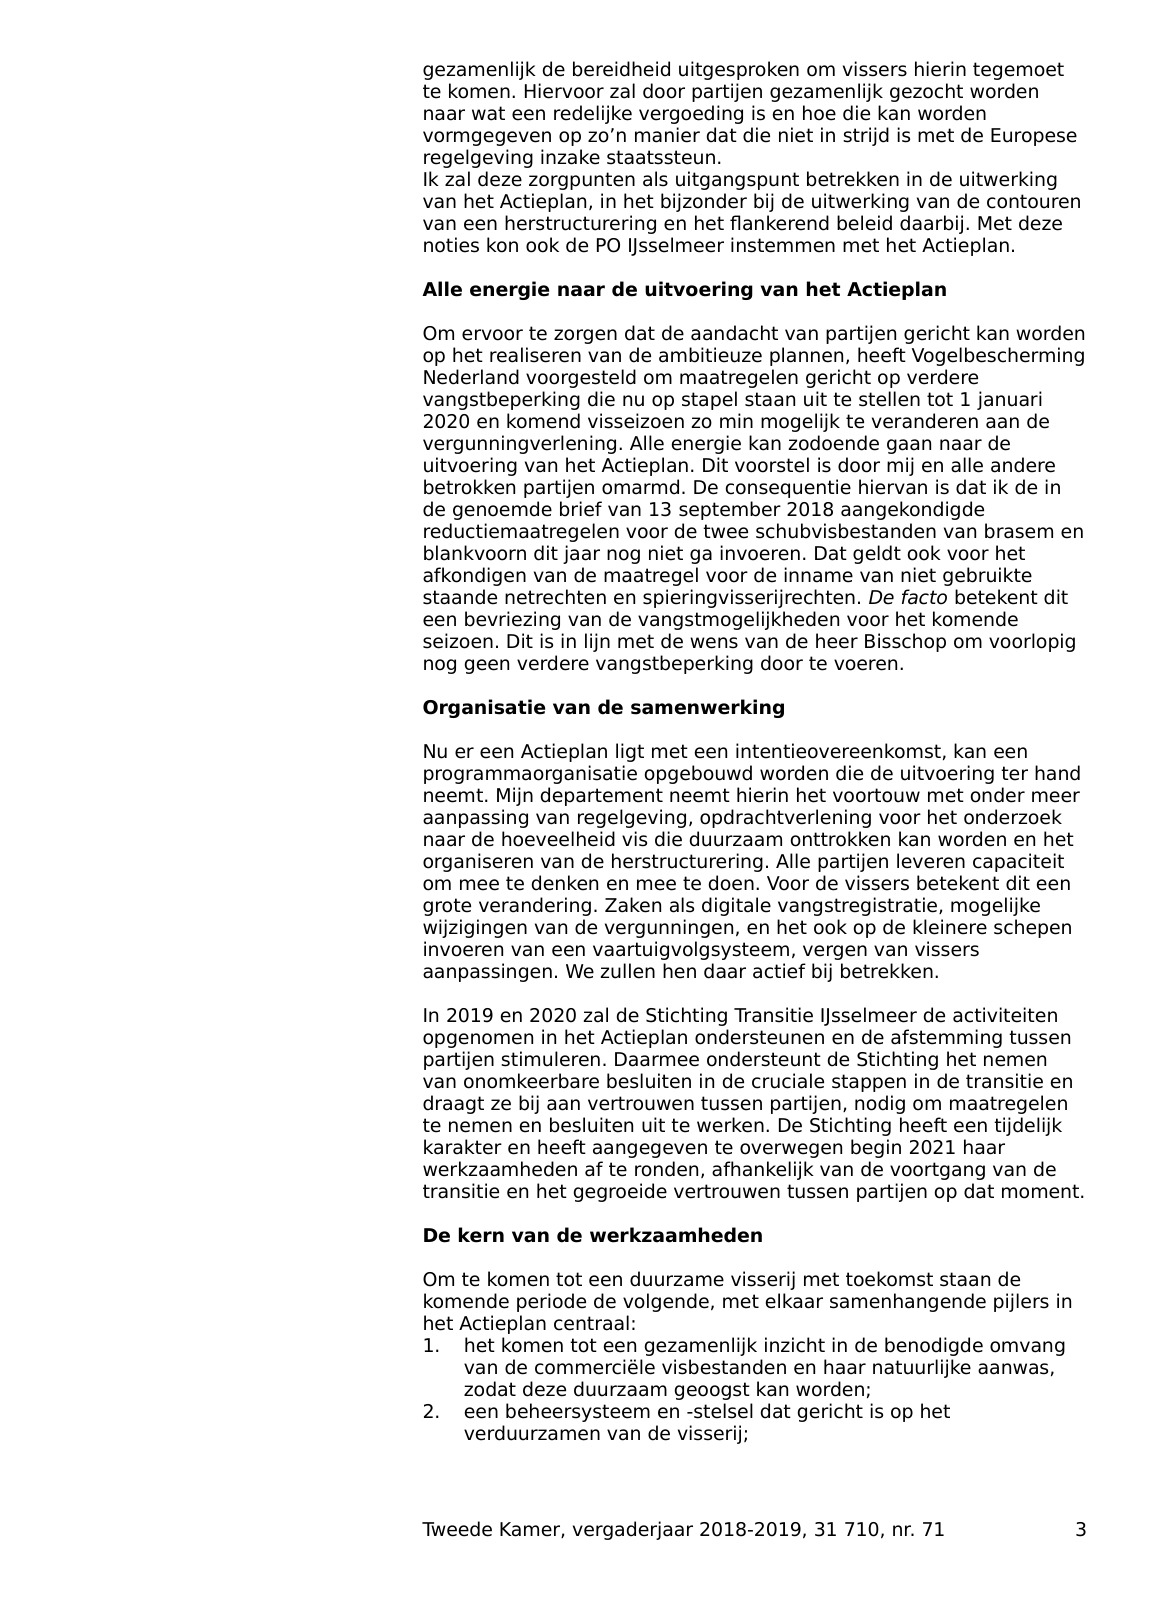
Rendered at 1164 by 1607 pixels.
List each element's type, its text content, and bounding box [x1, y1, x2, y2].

text 2. een beheersysteem en -stelsel dat gericht is op het verduurzamen van de visserij; [422, 1401, 1087, 1445]
text Ik zal deze zorgpunten als uitgangspunt betrekken in de uitwerking van het Actieplan, in het bijzonder bij de uitwerking van de contouren van een herstructurering en het flankerend beleid daarbij. Met deze noties kon ook de PO IJsselmeer instemmen met het Actieplan. [422, 169, 1087, 257]
text gezamenlijk de bereidheid uitgesproken om vissers hierin tegemoet te komen. Hiervoor zal door partijen gezamenlijk gezocht worden naar wat een redelijke vergoeding is en hoe die kan worden vormgegeven op zo’n manier dat die niet in strijd is met de Europese regelgeving inzake staatssteun. [422, 59, 1087, 169]
text Om ervoor te zorgen dat de aandacht van partijen gericht kan worden op het realiseren van de ambitieuze plannen, heeft Vogelbescherming Nederland voorgesteld om maatregelen gericht op verdere vangstbeperking die nu op stapel staan uit te stellen tot 1 januari 2020 en komend visseizoen zo min mogelijk te veranderen aan de vergunningverlening. Alle energie kan zodoende gaan naar de uitvoering van het Actieplan. Dit voorstel is door mij en alle andere betrokken partijen omarmd. De consequentie hiervan is dat ik de in de genoemde brief van 13 september 2018 aangekondigde reductiemaatregelen voor de twee schubvisbestanden van brasem en blankvoorn dit jaar nog niet ga invoeren. Dat geldt ook voor het afkondigen van de maatregel voor de inname van niet gebruikte staande netrechten en spieringvisserijrechten. De facto betekent dit een bevriezing van de vangstmogelijkheden voor het komende seizoen. Dit is in lijn met de wens van de heer Bisschop om voorlopig nog geen verdere vangstbeperking door te voeren. [422, 323, 1087, 675]
text Nu er een Actieplan ligt met een intentieovereenkomst, kan een programmaorganisatie opgebouwd worden die de uitvoering ter hand neemt. Mijn departement neemt hierin het voortouw met onder meer aanpassing van regelgeving, opdrachtverlening voor het onderzoek naar de hoeveelheid vis die duurzaam onttrokken kan worden en het organiseren van de herstructurering. Alle partijen leveren capaciteit om mee te denken en mee te doen. Voor de vissers betekent dit een grote verandering. Zaken als digitale vangstregistratie, mogelijke wijzigingen van de vergunningen, en het ook op de kleinere schepen invoeren van een vaartuigvolgsysteem, vergen van vissers aanpassingen. We zullen hen daar actief bij betrekken. [422, 741, 1087, 983]
text 1. het komen tot een gezamenlijk inzicht in de benodigde omvang van de commerciële visbestanden en haar natuurlijke aanwas, zodat deze duurzaam geoogst kan worden; [422, 1335, 1087, 1401]
subtitle Alle energie naar de uitvoering van het Actieplan [422, 279, 1087, 301]
text Om te komen tot een duurzame visserij met toekomst staan de komende periode de volgende, met elkaar samenhangende pijlers in het Actieplan centraal: [422, 1269, 1087, 1335]
subtitle De kern van de werkzaamheden [422, 1225, 1087, 1247]
subtitle Organisatie van de samenwerking [422, 697, 1087, 719]
text In 2019 en 2020 zal de Stichting Transitie IJsselmeer de activiteiten opgenomen in het Actieplan ondersteunen en de afstemming tussen partijen stimuleren. Daarmee ondersteunt de Stichting het nemen van onomkeerbare besluiten in de cruciale stappen in de transitie en draagt ze bij aan vertrouwen tussen partijen, nodig om maatregelen te nemen en besluiten uit te werken. De Stichting heeft een tijdelijk karakter en heeft aangegeven te overwegen begin 2021 haar werkzaamheden af te ronden, afhankelijk van de voortgang van de transitie en het gegroeide vertrouwen tussen partijen op dat moment. [422, 1005, 1087, 1203]
